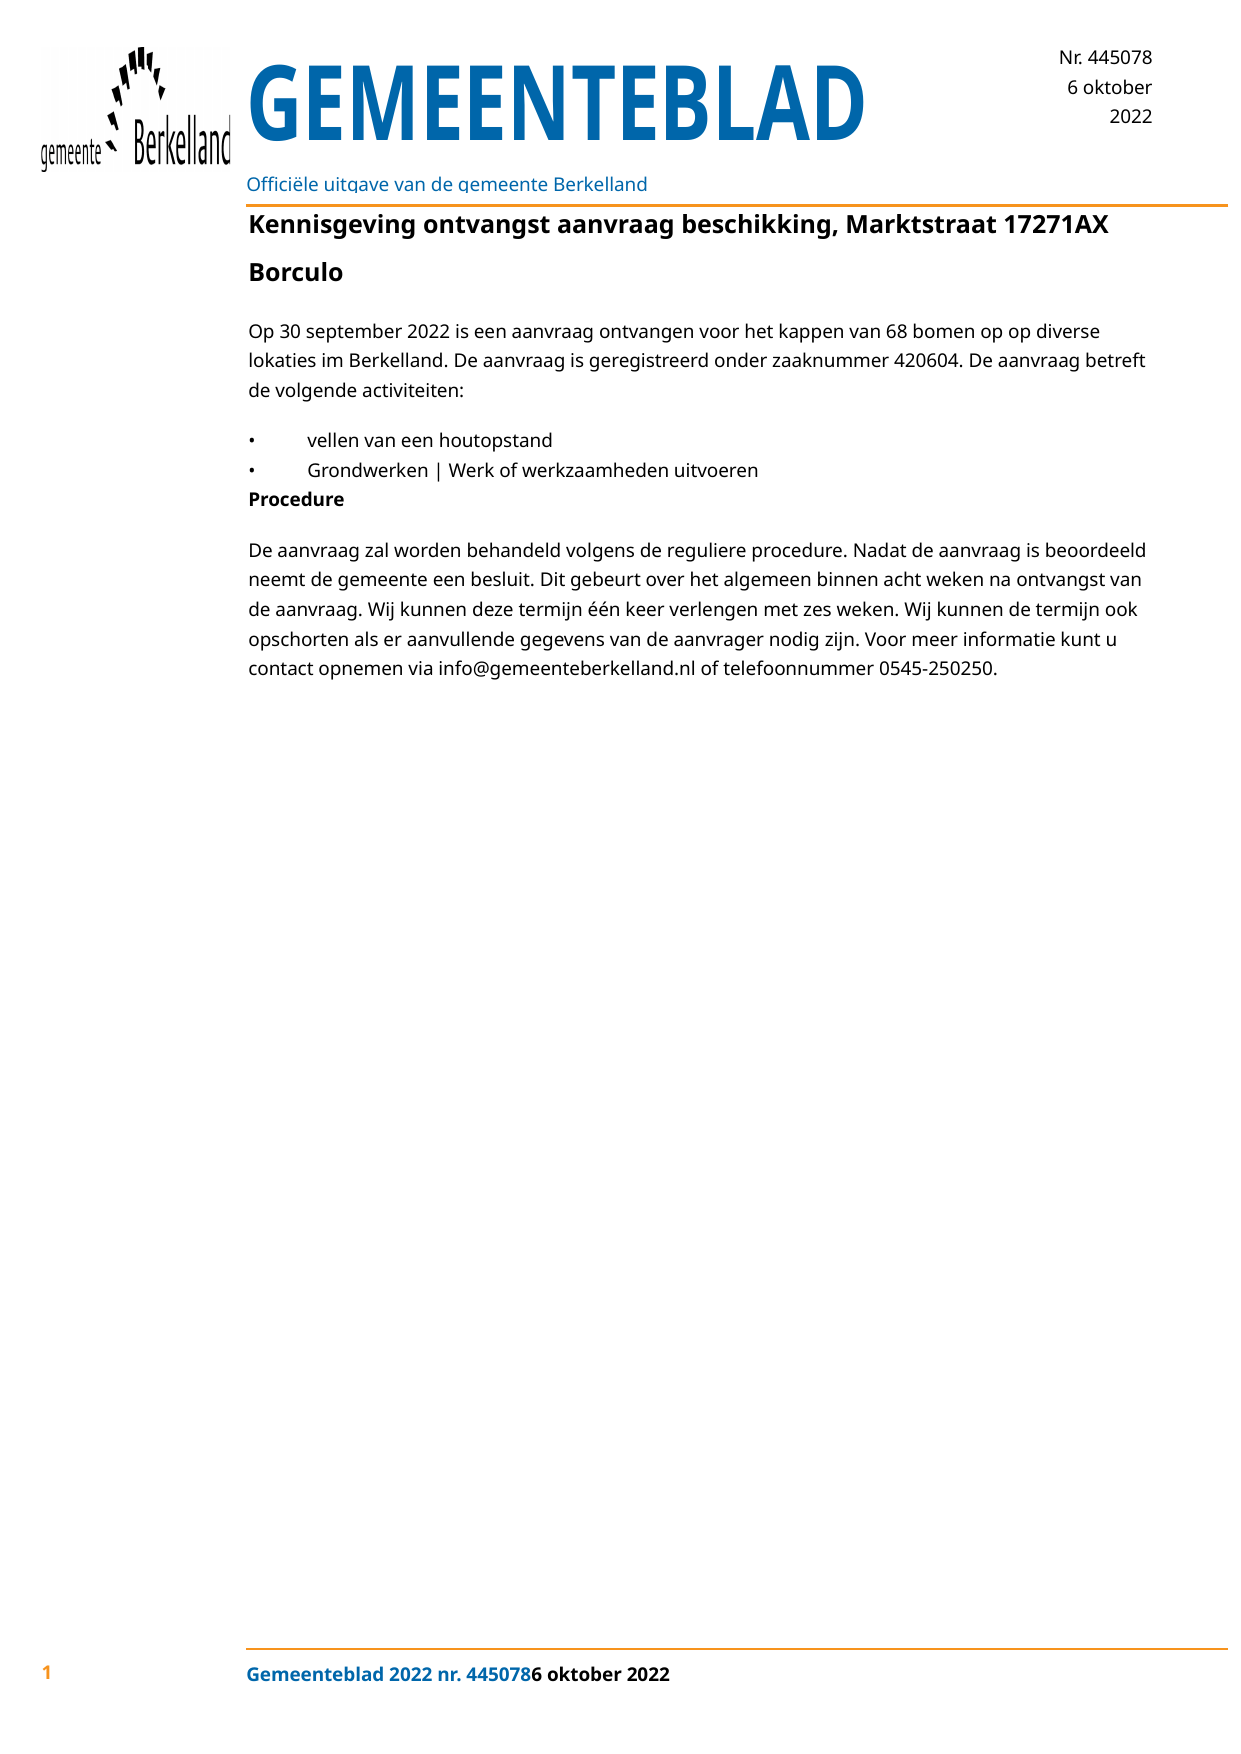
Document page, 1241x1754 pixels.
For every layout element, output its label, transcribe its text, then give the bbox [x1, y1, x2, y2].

text Kennisgeving ontvangst aanvraag beschikking, Marktstraat 17271AX Borculo [248, 207, 1152, 288]
picture [41, 47, 231, 172]
text Op 30 september 2022 is een aanvraag ontvangen voor het kappen van 68 bomen op op diverse lokaties im Berkelland. De aanvraag is geregistreerd onder zaaknummer 420604. De aanvraag betreft de volgende activiteiten: [248, 318, 1152, 403]
list Grondwerken | Werk of werkzaamheden uitvoeren [248, 457, 1152, 483]
list vellen van een houtopstand [248, 427, 1152, 453]
text De aanvraag zal worden behandeld volgens de reguliere procedure. Nadat de aanvraag is beoordeeld neemt de gemeente een besluit. Dit gebeurt over het algemeen binnen acht weken na ontvangst van de aanvraag. Wij kunnen deze termijn één keer verlengen met zes weken. Wij kunnen de termijn ook opschorten als er aanvullende gegevens van de aanvrager nodig zijn. Voor meer informatie kunt u contact opnemen via info@gemeenteberkelland.nl of telefoonnummer 0545-250250. [248, 537, 1152, 681]
text Procedure [248, 487, 1152, 512]
